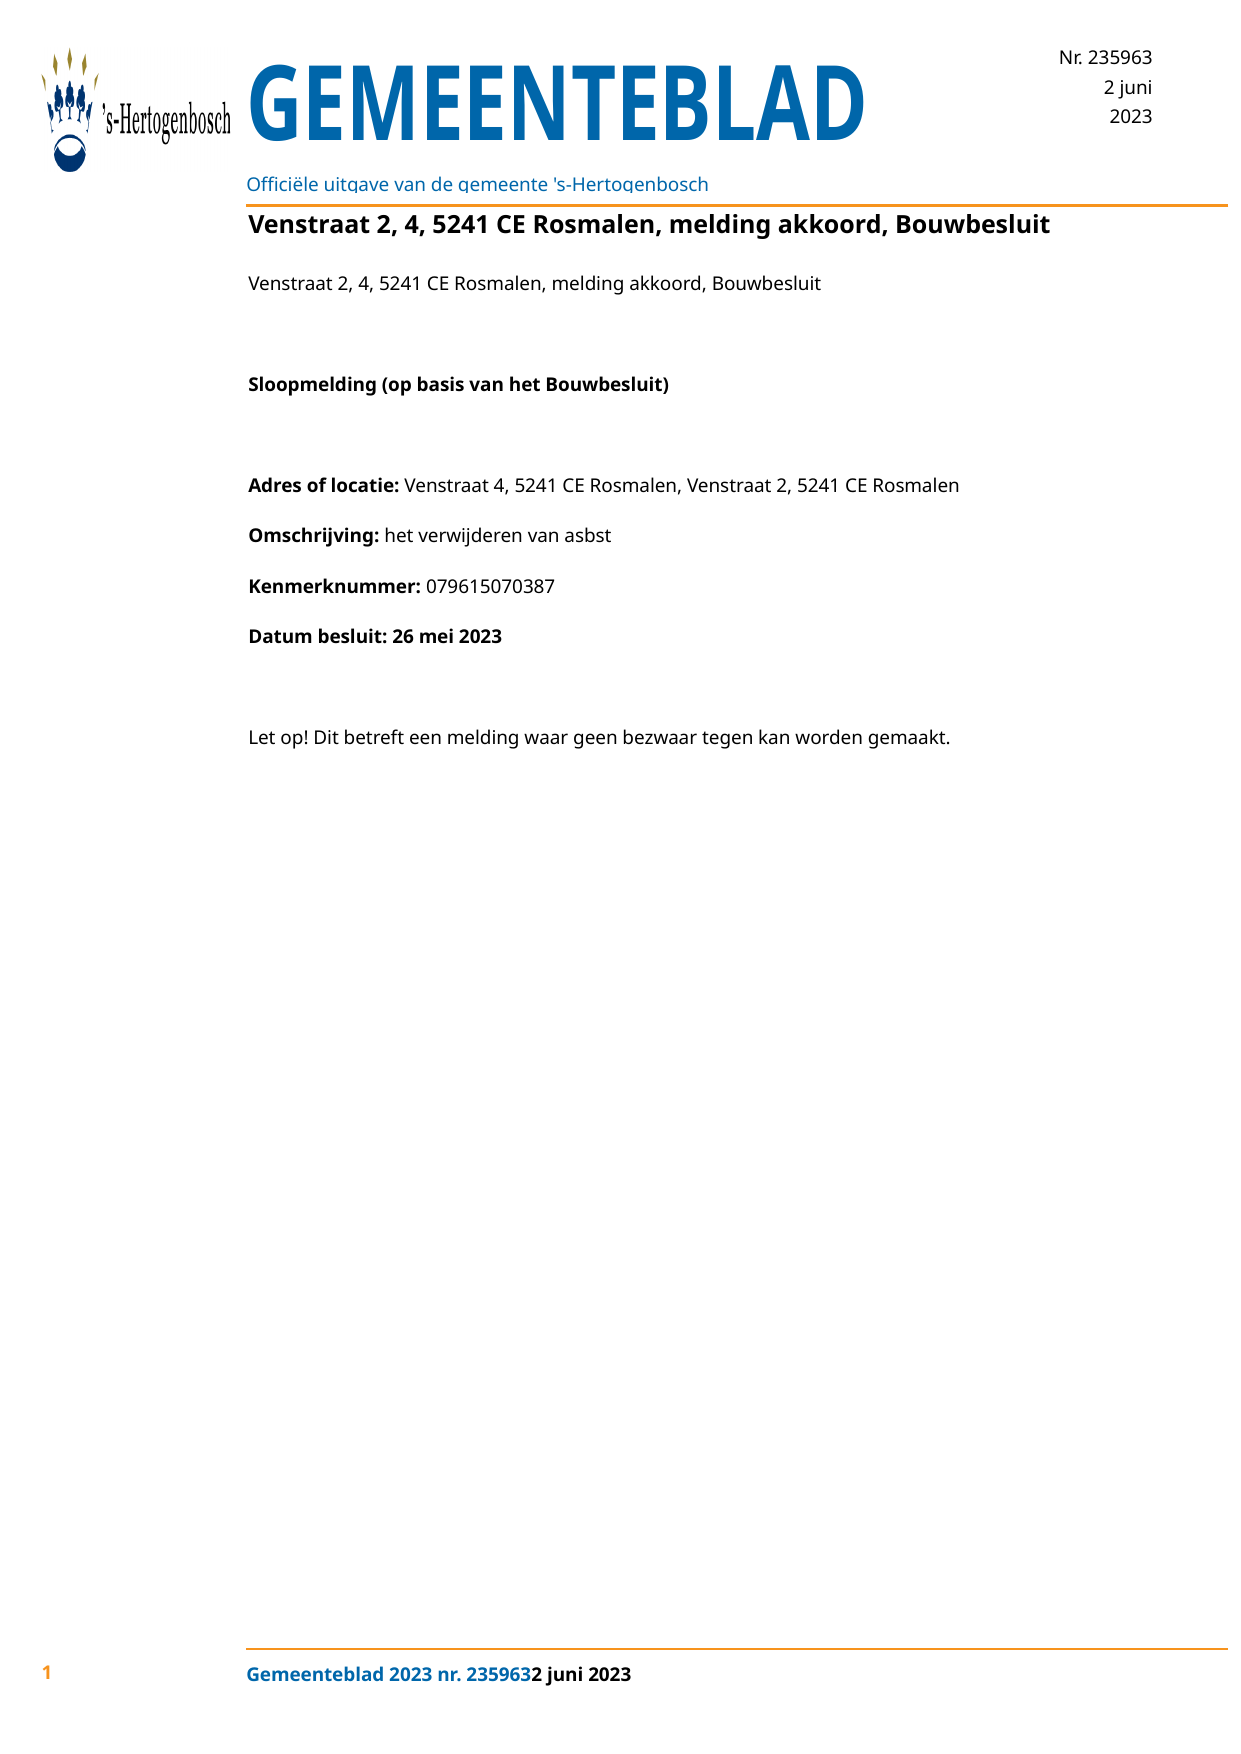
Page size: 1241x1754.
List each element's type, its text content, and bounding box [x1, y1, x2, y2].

text Omschrijving: het verwijderen van asbst [248, 522, 1152, 548]
text Datum besluit: 26 mei 2023 [248, 623, 1152, 649]
text Venstraat 2, 4, 5241 CE Rosmalen, melding akkoord, Bouwbesluit [248, 270, 1152, 296]
text Let op! Dit betreft een melding waar geen bezwaar tegen kan worden gemaakt. [248, 724, 1152, 750]
text Venstraat 2, 4, 5241 CE Rosmalen, melding akkoord, Bouwbesluit [248, 207, 1152, 241]
text Adres of locatie: Venstraat 4, 5241 CE Rosmalen, Venstraat 2, 5241 CE Rosmalen [248, 472, 1152, 498]
picture [41, 47, 231, 172]
text Sloopmelding (op basis van het Bouwbesluit) [248, 371, 1152, 397]
text Kenmerknummer: 079615070387 [248, 573, 1152, 598]
